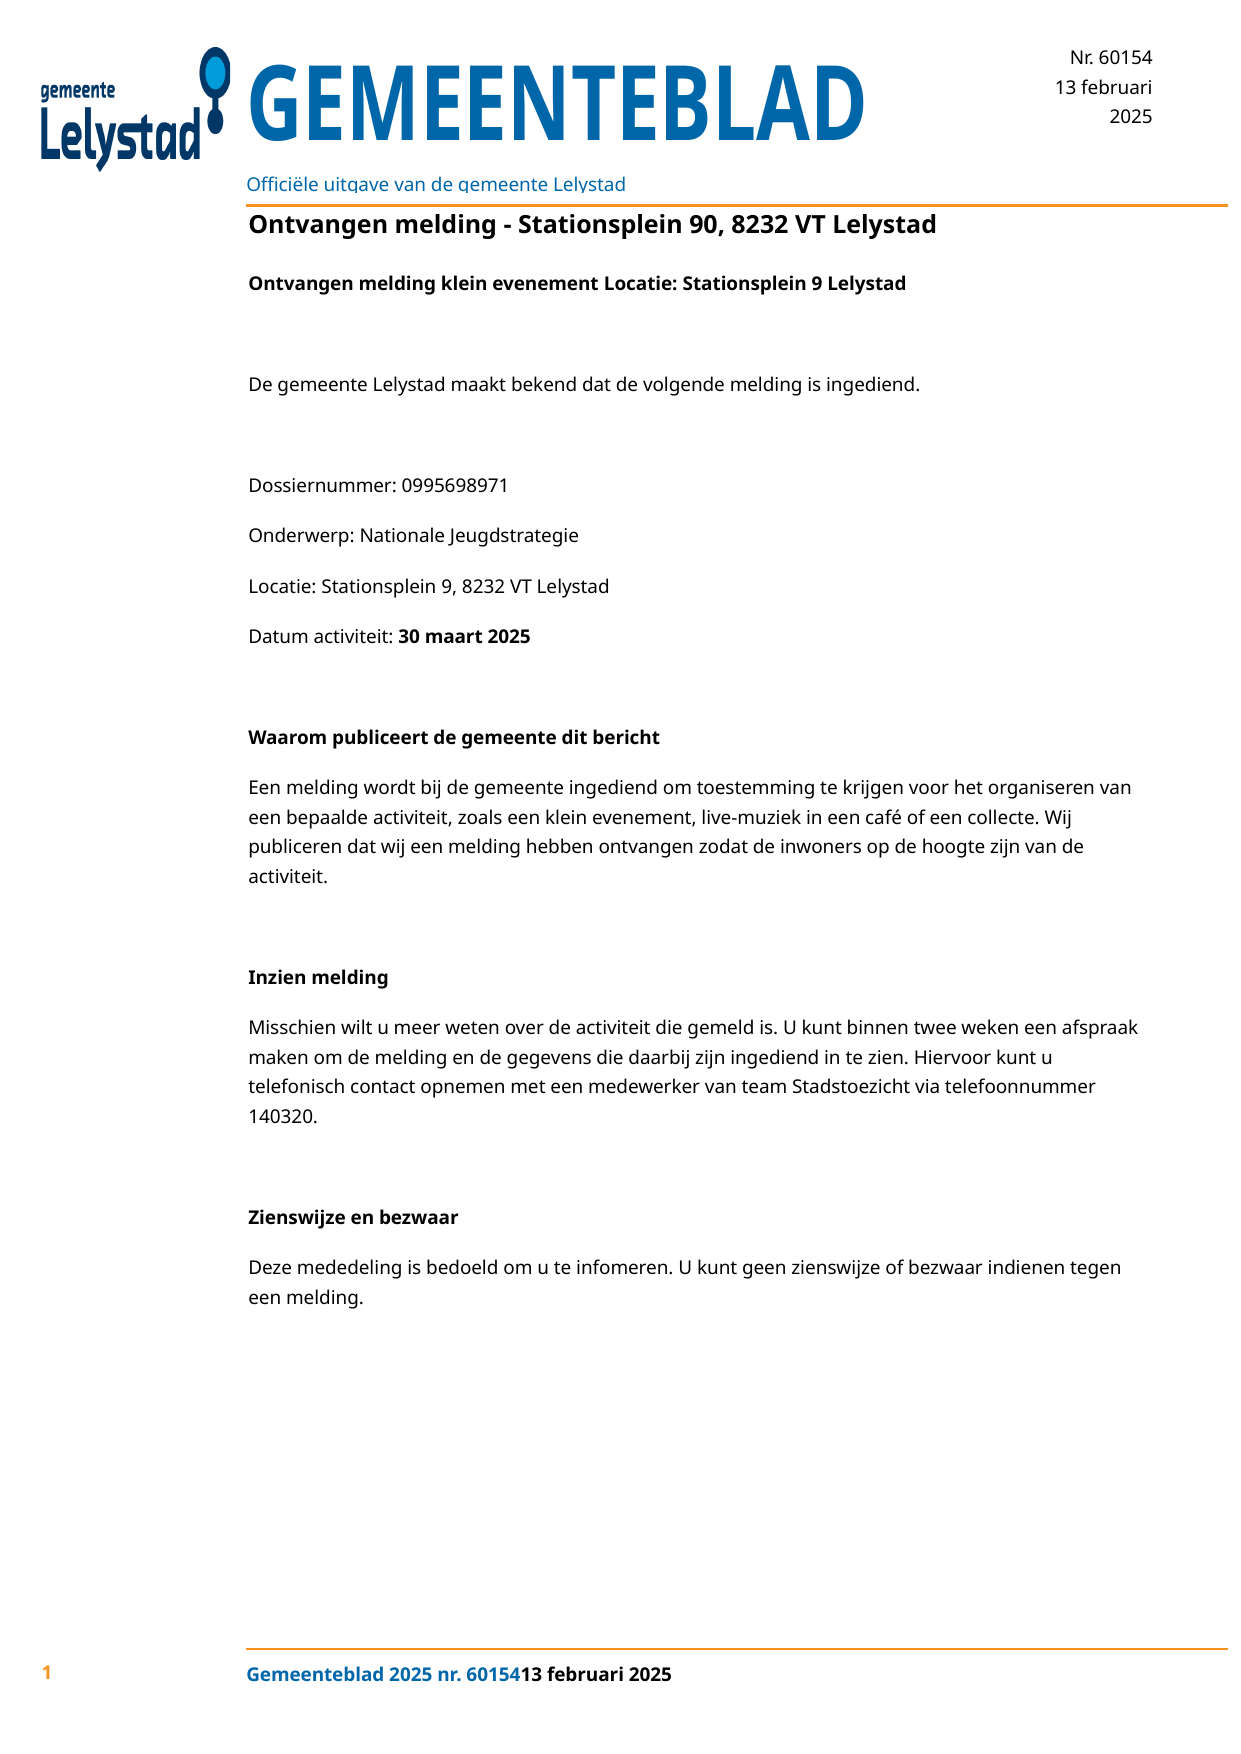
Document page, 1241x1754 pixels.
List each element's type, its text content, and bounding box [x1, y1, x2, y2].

text Datum activiteit: 30 maart 2025 [248, 623, 1152, 649]
text Misschien wilt u meer weten over de activiteit die gemeld is. U kunt binnen twee weken een afspraak maken om de melding en de gegevens die daarbij zijn ingediend in te zien. Hiervoor kunt u telefonisch contact opnemen met een medewerker van team Stadstoezicht via telefoonnummer 140320. [248, 1014, 1152, 1129]
text De gemeente Lelystad maakt bekend dat de volgende melding is ingediend. [248, 371, 1152, 397]
text Locatie: Stationsplein 9, 8232 VT Lelystad [248, 573, 1152, 598]
text Ontvangen melding klein evenement Locatie: Stationsplein 9 Lelystad [248, 270, 1152, 296]
picture [41, 47, 231, 172]
text Dossiernummer: 0995698971 [248, 472, 1152, 498]
text Ontvangen melding - Stationsplein 90, 8232 VT Lelystad [248, 207, 1152, 241]
text Deze mededeling is bedoeld om u te infomeren. U kunt geen zienswijze of bezwaar indienen tegen een melding. [248, 1254, 1152, 1310]
text Zienswijze en bezwaar [248, 1204, 1152, 1230]
text Inzien melding [248, 964, 1152, 990]
text Waarom publiceert de gemeente dit bericht [248, 724, 1152, 750]
text Onderwerp: Nationale Jeugdstrategie [248, 522, 1152, 548]
text Een melding wordt bij de gemeente ingediend om toestemming te krijgen voor het organiseren van een bepaalde activiteit, zoals een klein evenement, live-muziek in een café of een collecte. Wij publiceren dat wij een melding hebben ontvangen zodat de inwoners op de hoogte zijn van de activiteit. [248, 774, 1152, 889]
